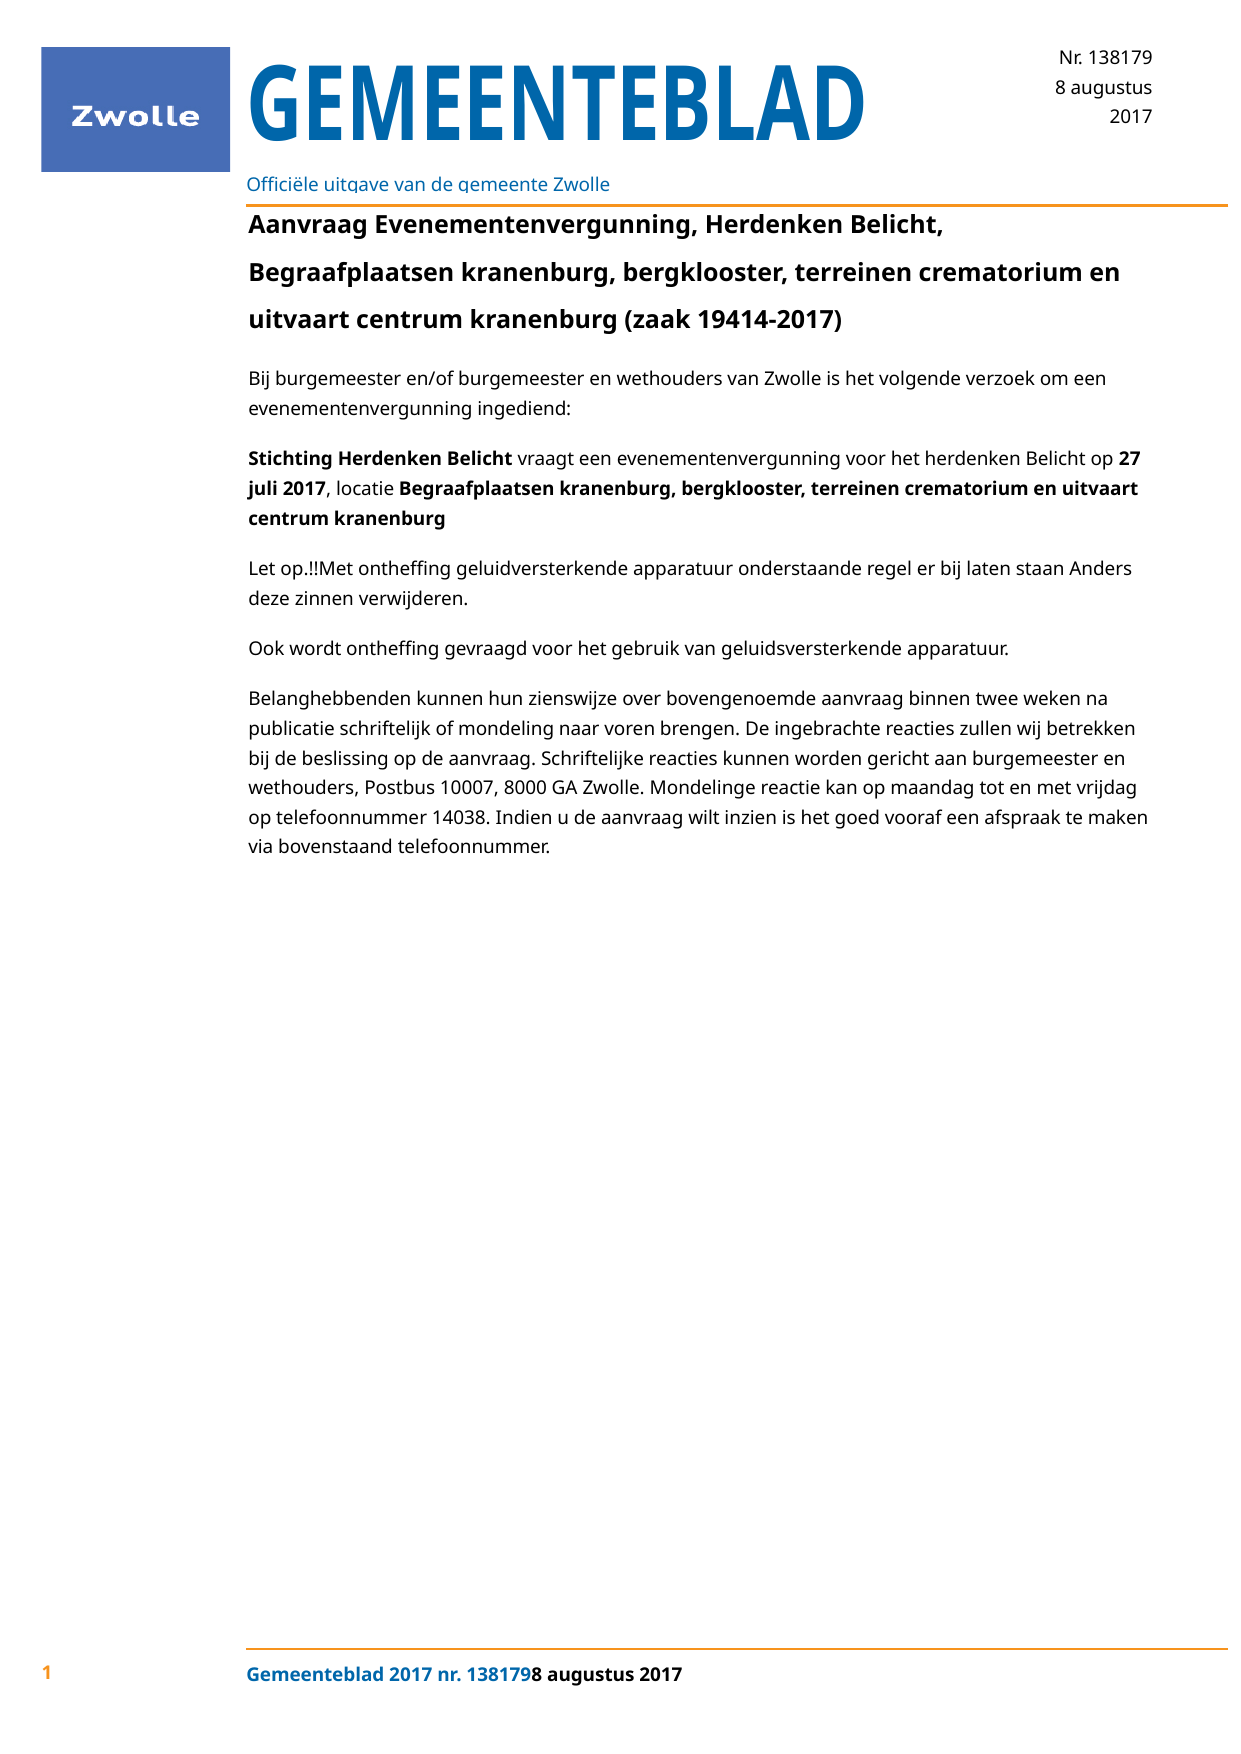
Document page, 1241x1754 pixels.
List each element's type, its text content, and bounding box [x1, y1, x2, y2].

picture [41, 47, 231, 172]
text Bij burgemeester en/of burgemeester en wethouders van Zwolle is het volgende verzoek om een evenementenvergunning ingediend: [248, 366, 1152, 421]
text Ook wordt ontheffing gevraagd voor het gebruik van geluidsversterkende apparatuur. [248, 635, 1152, 661]
text Belanghebbenden kunnen hun zienswijze over bovengenoemde aanvraag binnen twee weken na publicatie schriftelijk of mondeling naar voren brengen. De ingebrachte reacties zullen wij betrekken bij de beslissing op de aanvraag. Schriftelijke reacties kunnen worden gericht aan burgemeester en wethouders, Postbus 10007, 8000 GA Zwolle. Mondelinge reactie kan op maandag tot en met vrijdag op telefoonnummer 14038. Indien u de aanvraag wilt inzien is het goed vooraf een afspraak te maken via bovenstaand telefoonnummer. [248, 686, 1152, 859]
text Aanvraag Evenementenvergunning, Herdenken Belicht, Begraafplaatsen kranenburg, bergklooster, terreinen crematorium en uitvaart centrum kranenburg (zaak 19414-2017) [248, 207, 1152, 336]
text Stichting Herdenken Belicht vraagt een evenementenvergunning voor het herdenken Belicht op 27 juli 2017, locatie Begraafplaatsen kranenburg, bergklooster, terreinen crematorium en uitvaart centrum kranenburg [248, 446, 1152, 530]
text Let op.!!Met ontheffing geluidversterkende apparatuur onderstaande regel er bij laten staan Anders deze zinnen verwijderen. [248, 555, 1152, 610]
